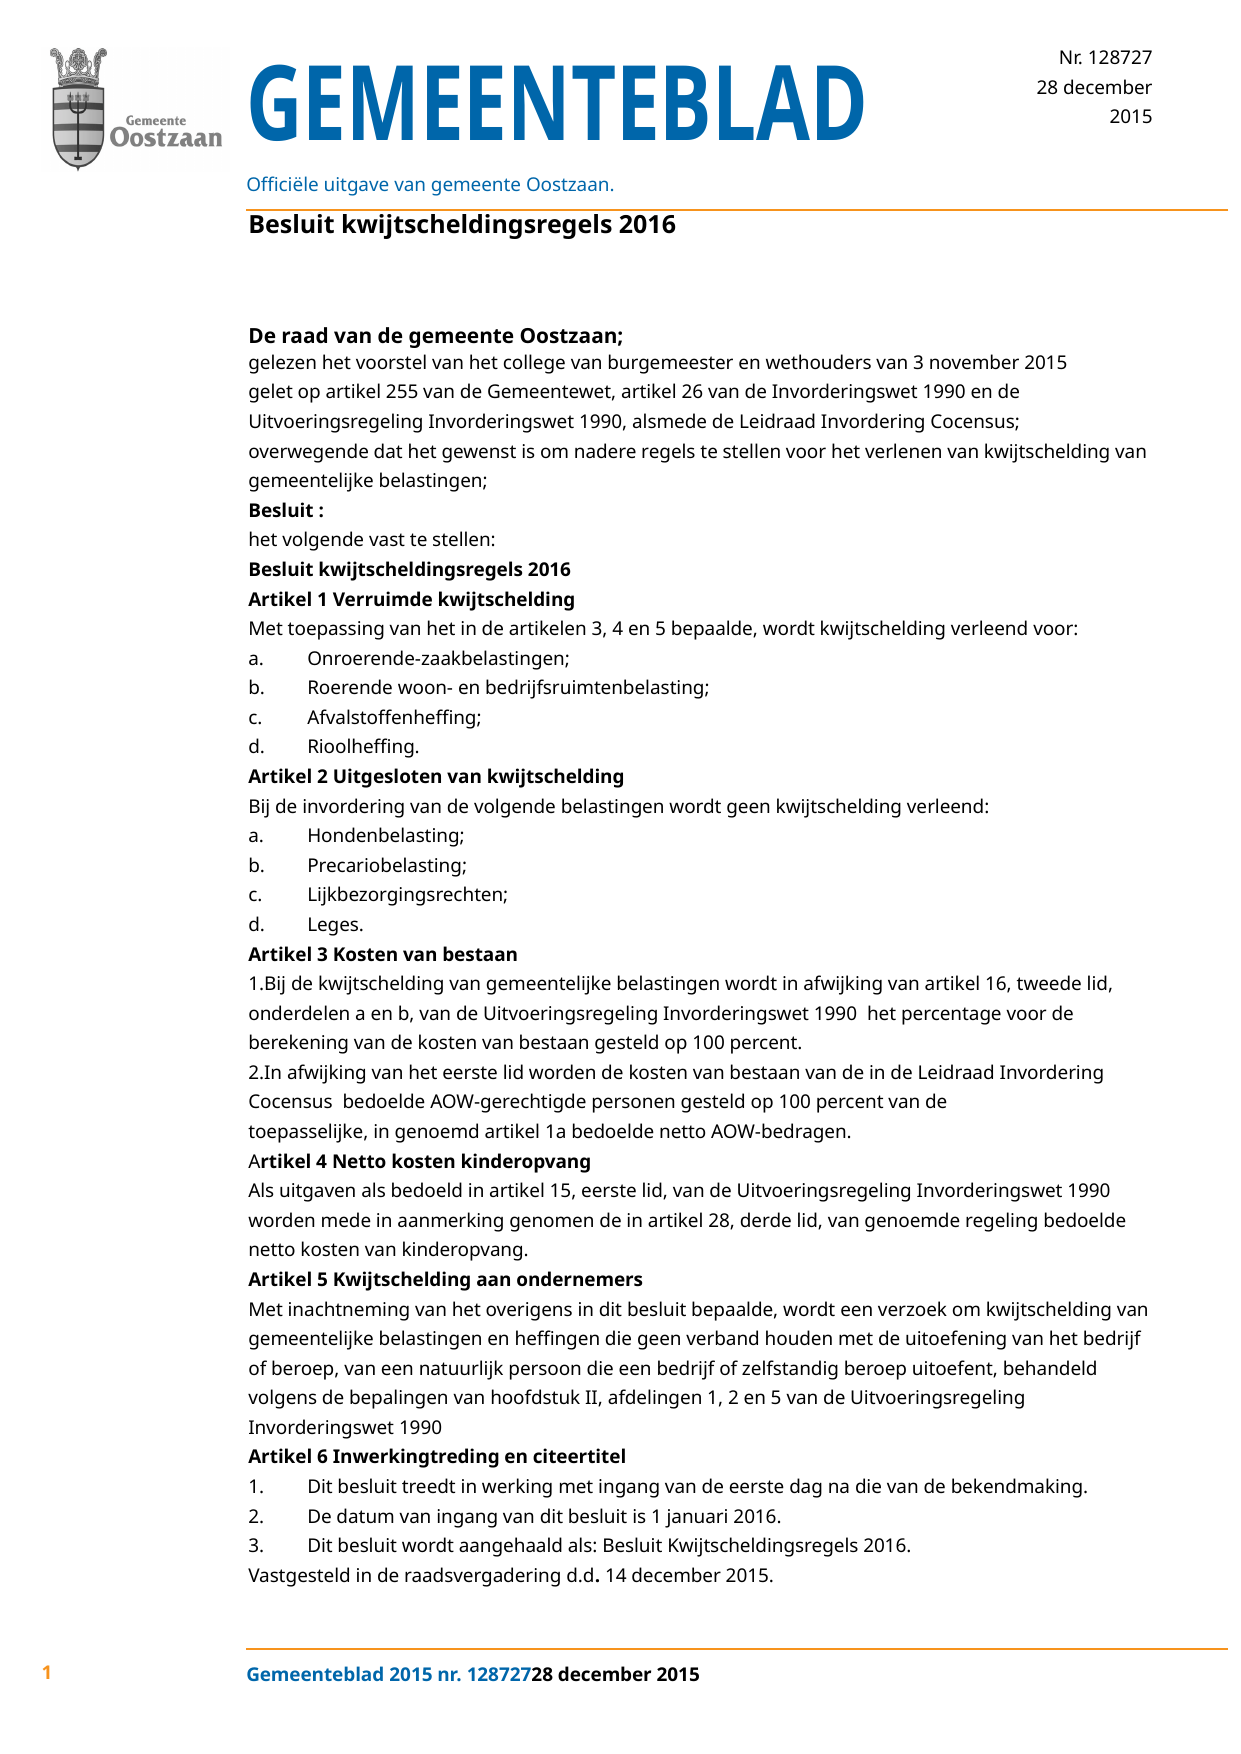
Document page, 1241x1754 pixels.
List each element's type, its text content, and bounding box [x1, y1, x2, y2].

text berekening van de kosten van bestaan gesteld op 100 percent. [248, 1029, 1152, 1055]
text Cocensus bedoelde AOW-gerechtigde personen gesteld op 100 percent van de [248, 1089, 1152, 1114]
list Roerende woon- en bedrijfsruimtenbelasting; [248, 674, 1152, 700]
list De datum van ingang van dit besluit is 1 januari 2016. [248, 1503, 1152, 1529]
text Besluit kwijtscheldingsregels 2016 [248, 211, 1152, 241]
text Artikel 1 Verruimde kwijtschelding [248, 586, 1152, 612]
list Onroerende-zaakbelastingen; [248, 645, 1152, 671]
list Lijkbezorgingsrechten; [248, 882, 1152, 907]
text gelezen het voorstel van het college van burgemeester en wethouders van 3 november 2015 [248, 349, 1152, 375]
list Hondenbelasting; [248, 822, 1152, 848]
text Met toepassing van het in de artikelen 3, 4 en 5 bepaalde, wordt kwijtschelding verleend voor: [248, 615, 1152, 641]
picture [41, 47, 231, 172]
text onderdelen a en b, van de Uitvoeringsregeling Invorderingswet 1990 het percentage voor de [248, 1000, 1152, 1026]
text Met inachtneming van het overigens in dit besluit bepaalde, wordt een verzoek om kwijtschelding van gemeentelijke belastingen en heffingen die geen verband houden met de uitoefening van het bedrijf of beroep, van een natuurlijk persoon die een bedrijf of zelfstandig beroep uitoefent, behandeld volgens de bepalingen van hoofdstuk II, afdelingen 1, 2 en 5 van de Uitvoeringsregeling Invorderingswet 1990 [248, 1296, 1152, 1440]
text Besluit : [248, 497, 1152, 523]
list Precariobelasting; [248, 852, 1152, 878]
text Als uitgaven als bedoeld in artikel 15, eerste lid, van de Uitvoeringsregeling Invorderingswet 1990 worden mede in aanmerking genomen de in artikel 28, derde lid, van genoemde regeling bedoelde netto kosten van kinderopvang. [248, 1177, 1152, 1262]
text het volgende vast te stellen: [248, 527, 1152, 552]
list Rioolheffing. [248, 734, 1152, 759]
text 1.Bij de kwijtschelding van gemeentelijke belastingen wordt in afwijking van artikel 16, tweede lid, [248, 970, 1152, 996]
text Artikel 3 Kosten van bestaan [248, 941, 1152, 967]
text Artikel 6 Inwerkingtreding en citeertitel [248, 1444, 1152, 1469]
text Besluit kwijtscheldingsregels 2016 [248, 556, 1152, 582]
text gelet op artikel 255 van de Gemeentewet, artikel 26 van de Invorderingswet 1990 en de Uitvoeringsregeling Invorderingswet 1990, alsmede de Leidraad Invordering Cocensus; [248, 379, 1152, 434]
list Dit besluit treedt in werking met ingang van de eerste dag na die van de bekendmaking. [248, 1473, 1152, 1499]
text De raad van de gemeente Oostzaan; [248, 321, 1152, 349]
text toepasselijke, in genoemd artikel 1a bedoelde netto AOW-bedragen. [248, 1118, 1152, 1144]
list Afvalstoffenheffing; [248, 704, 1152, 730]
text Artikel 5 Kwijtschelding aan ondernemers [248, 1266, 1152, 1292]
list Leges. [248, 911, 1152, 937]
list Dit besluit wordt aangehaald als: Besluit Kwijtscheldingsregels 2016. [248, 1532, 1152, 1558]
text Vastgesteld in de raadsvergadering d.d. 14 december 2015. [248, 1562, 1152, 1588]
text overwegende dat het gewenst is om nadere regels te stellen voor het verlenen van kwijtschelding van gemeentelijke belastingen; [248, 438, 1152, 493]
text Artikel 4 Netto kosten kinderopvang [248, 1148, 1152, 1174]
text Bij de invordering van de volgende belastingen wordt geen kwijtschelding verleend: [248, 793, 1152, 819]
text Artikel 2 Uitgesloten van kwijtschelding [248, 763, 1152, 789]
text 2.In afwijking van het eerste lid worden de kosten van bestaan van de in de Leidraad Invordering [248, 1059, 1152, 1085]
